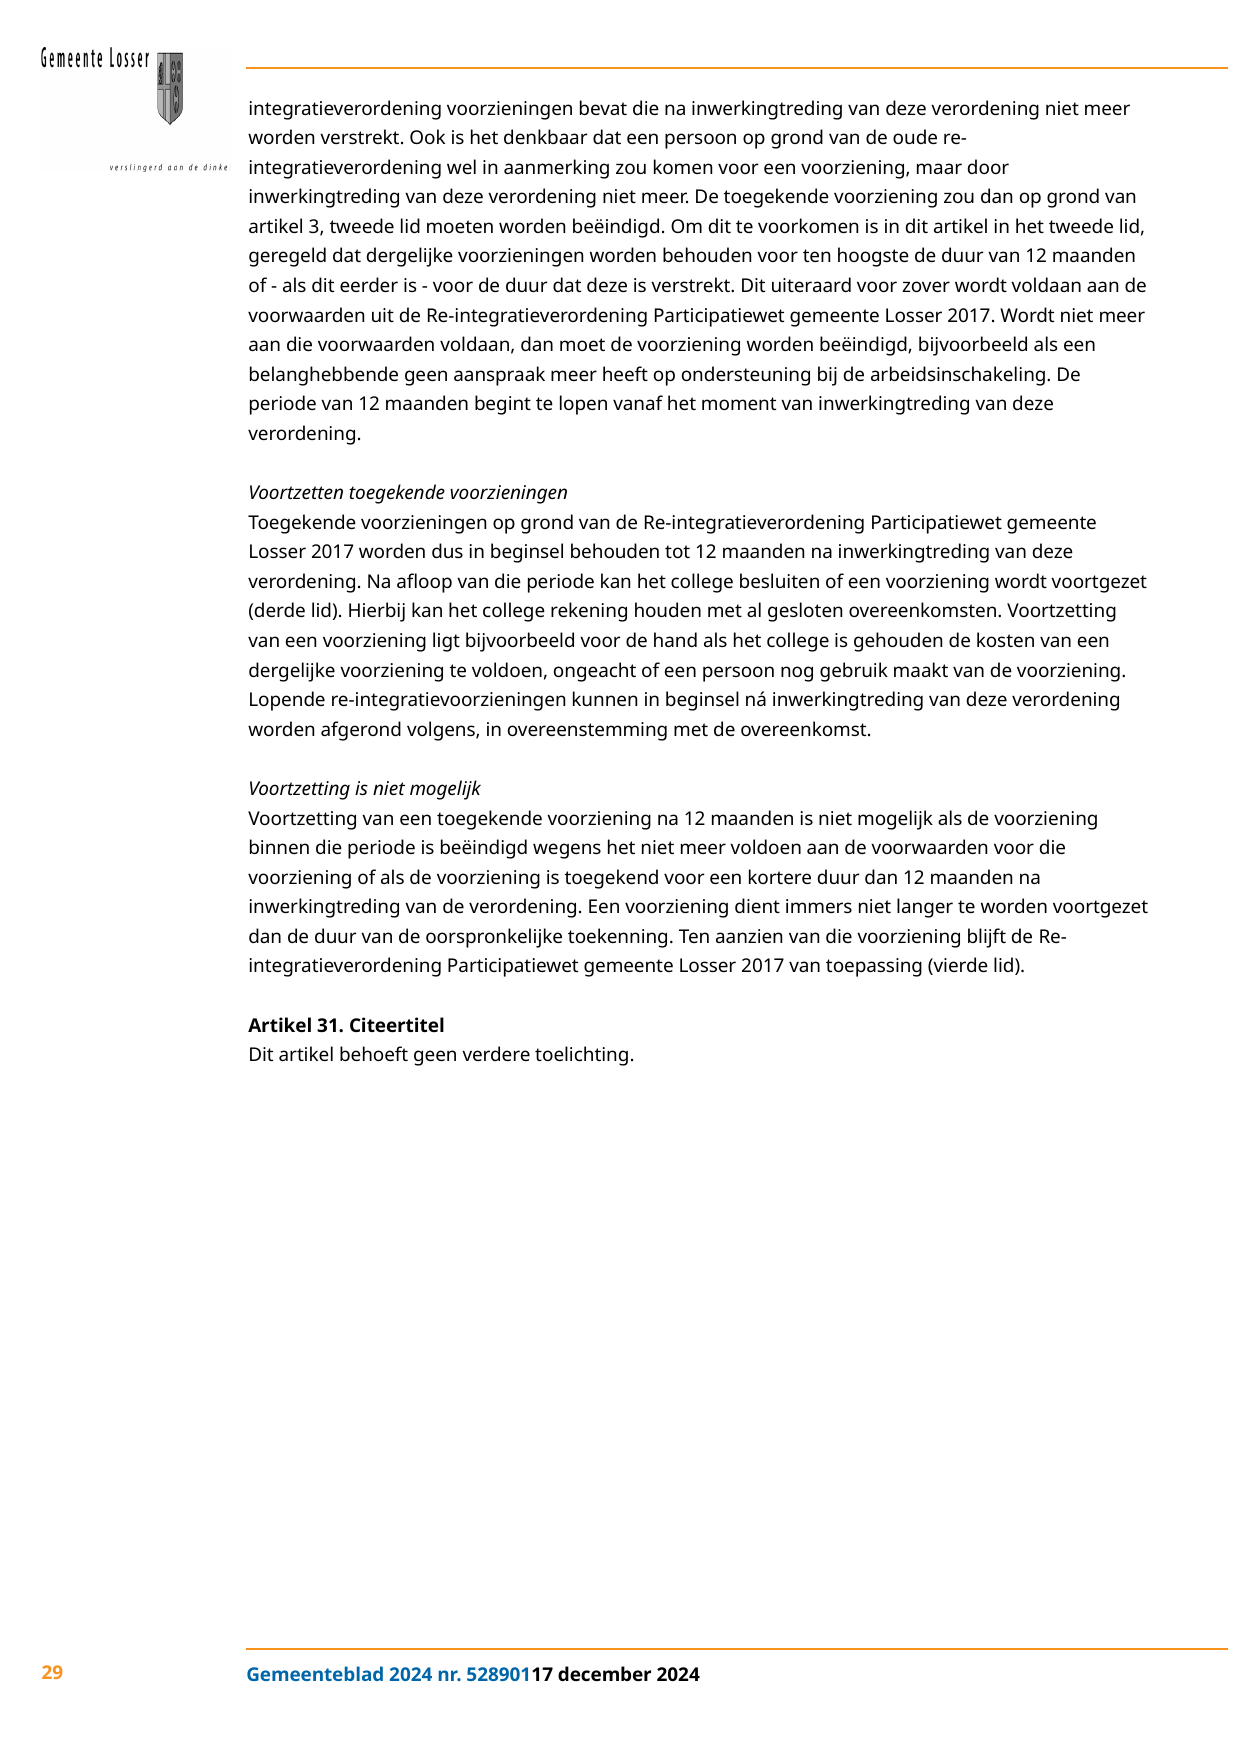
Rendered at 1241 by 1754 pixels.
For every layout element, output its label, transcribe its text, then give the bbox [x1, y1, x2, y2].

text Toegekende voorzieningen op grond van de Re-integratieverordening Participatiewet gemeente Losser 2017 worden dus in beginsel behouden tot 12 maanden na inwerkingtreding van deze verordening. Na afloop van die periode kan het college besluiten of een voorziening wordt voortgezet (derde lid). Hierbij kan het college rekening houden met al gesloten overeenkomsten. Voortzetting van een voorziening ligt bijvoorbeeld voor de hand als het college is gehouden de kosten van een dergelijke voorziening te voldoen, ongeacht of een persoon nog gebruik maakt van de voorziening. Lopende re-integratievoorzieningen kunnen in beginsel ná inwerkingtreding van deze verordening worden afgerond volgens, in overeenstemming met de overeenkomst. [248, 509, 1152, 742]
picture [41, 47, 231, 172]
text Dit artikel behoeft geen verdere toelichting. [248, 1041, 1152, 1067]
text Voortzetting van een toegekende voorziening na 12 maanden is niet mogelijk als de voorziening binnen die periode is beëindigd wegens het niet meer voldoen aan de voorwaarden voor die voorziening of als de voorziening is toegekend voor een kortere duur dan 12 maanden na inwerkingtreding van de verordening. Een voorziening dient immers niet langer te worden voortgezet dan de duur van de oorspronkelijke toekenning. Ten aanzien van die voorziening blijft de Re-integratieverordening Participatiewet gemeente Losser 2017 van toepassing (vierde lid). [248, 805, 1152, 978]
text Voortzetten toegekende voorzieningen [248, 479, 1152, 505]
text Voortzetting is niet mogelijk [248, 775, 1152, 801]
text integratieverordening voorzieningen bevat die na inwerkingtreding van deze verordening niet meer worden verstrekt. Ook is het denkbaar dat een persoon op grond van de oude re-integratieverordening wel in aanmerking zou komen voor een voorziening, maar door inwerkingtreding van deze verordening niet meer. De toegekende voorziening zou dan op grond van artikel 3, tweede lid moeten worden beëindigd. Om dit te voorkomen is in dit artikel in het tweede lid, geregeld dat dergelijke voorzieningen worden behouden voor ten hoogste de duur van 12 maanden of - als dit eerder is - voor de duur dat deze is verstrekt. Dit uiteraard voor zover wordt voldaan aan de voorwaarden uit de Re-integratieverordening Participatiewet gemeente Losser 2017. Wordt niet meer aan die voorwaarden voldaan, dan moet de voorziening worden beëindigd, bijvoorbeeld als een belanghebbende geen aanspraak meer heeft op ondersteuning bij de arbeidsinschakeling. De periode van 12 maanden begint te lopen vanaf het moment van inwerkingtreding van deze verordening. [248, 95, 1152, 446]
text Artikel 31. Citeertitel [248, 1012, 1152, 1038]
